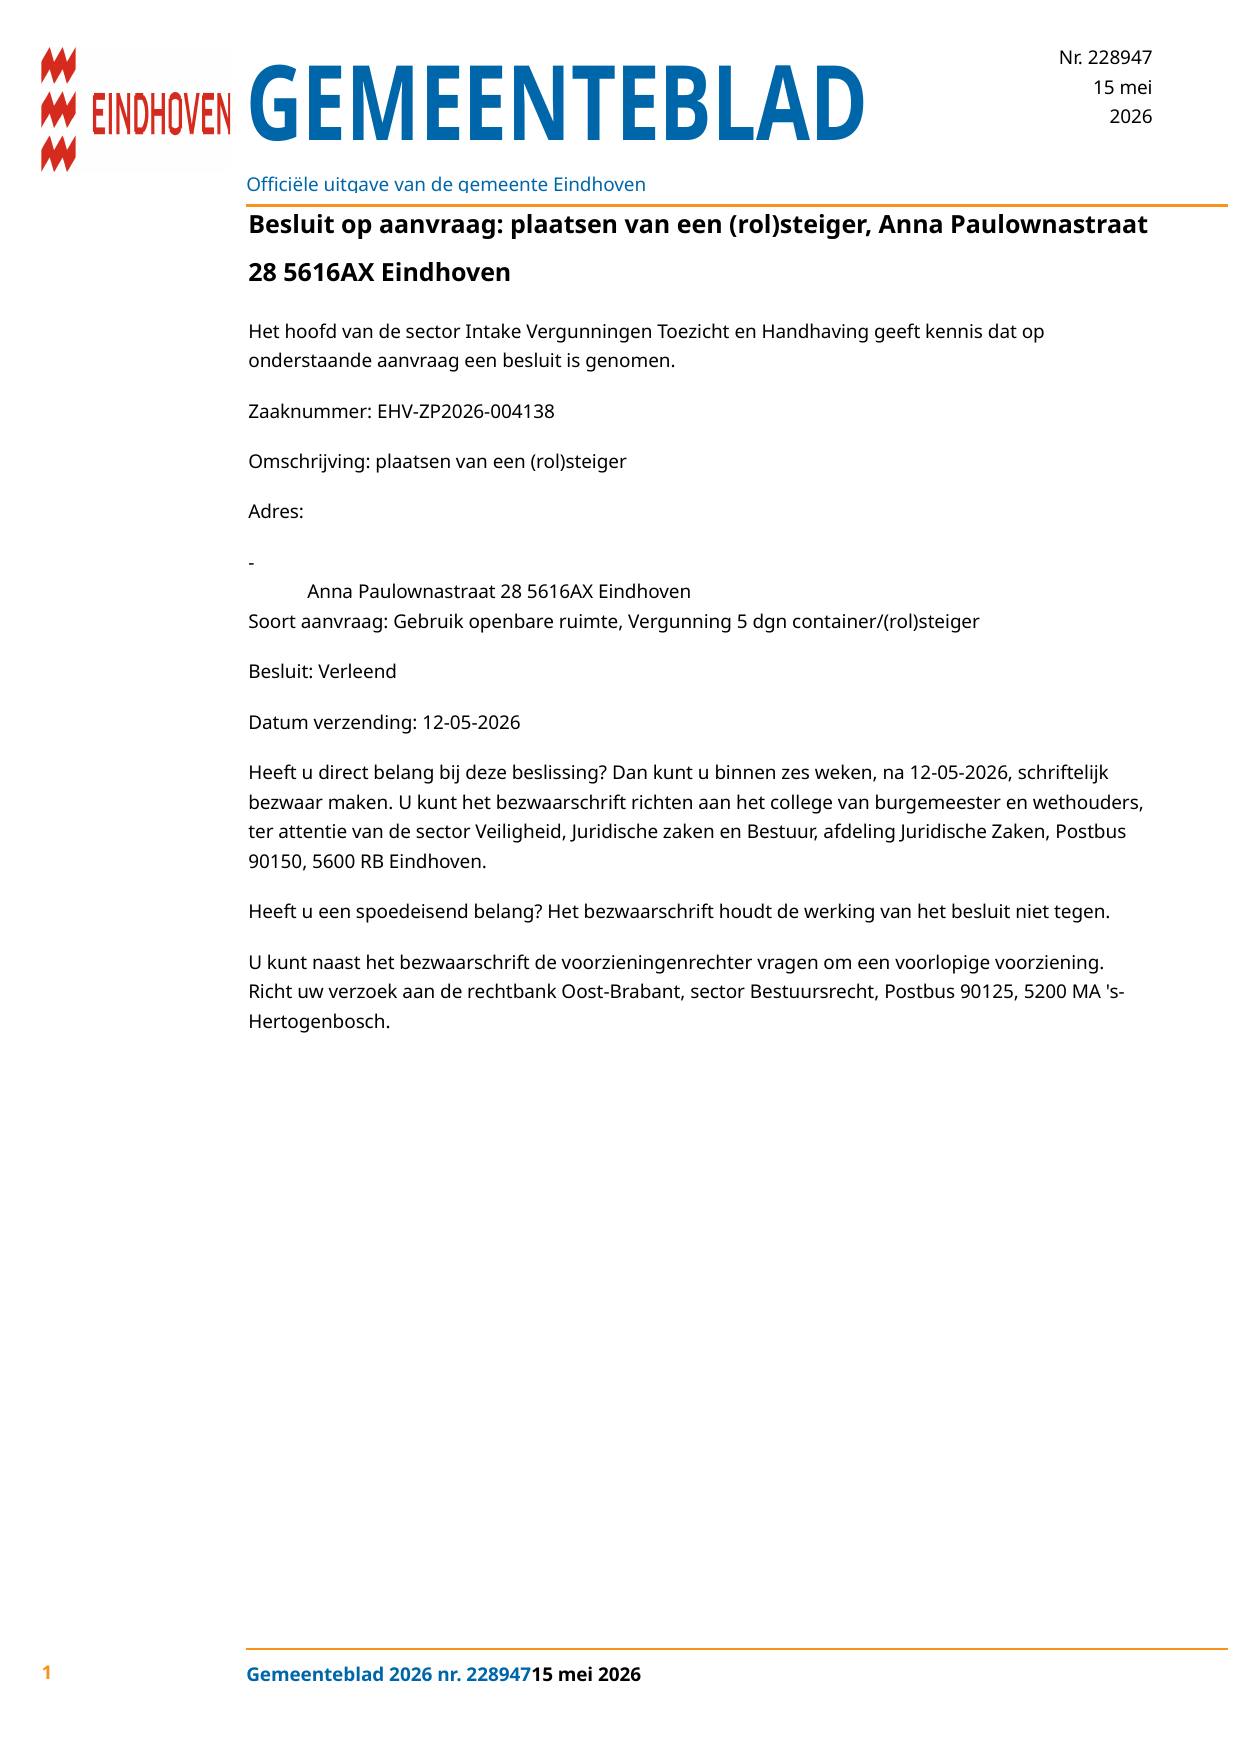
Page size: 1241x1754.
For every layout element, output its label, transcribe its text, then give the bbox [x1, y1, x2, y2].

list Anna Paulownastraat 28 5616AX Eindhoven [248, 579, 1152, 604]
text Heeft u een spoedeisend belang? Het bezwaarschrift houdt de werking van het besluit niet tegen. [248, 899, 1152, 924]
picture [41, 47, 231, 172]
text Besluit: Verleend [248, 659, 1152, 684]
text Soort aanvraag: Gebruik openbare ruimte, Vergunning 5 dgn container/(rol)steiger [248, 608, 1152, 634]
text U kunt naast het bezwaarschrift de voorzieningenrechter vragen om een voorlopige voorziening. Richt uw verzoek aan de rechtbank Oost-Brabant, sector Bestuursrecht, Postbus 90125, 5200 MA 's-Hertogenbosch. [248, 949, 1152, 1034]
text Heeft u direct belang bij deze beslissing? Dan kunt u binnen zes weken, na 12-05-2026, schriftelijk bezwaar maken. U kunt het bezwaarschrift richten aan het college van burgemeester en wethouders, ter attentie van de sector Veiligheid, Juridische zaken en Bestuur, afdeling Juridische Zaken, Postbus 90150, 5600 RB Eindhoven. [248, 759, 1152, 874]
text Datum verzending: 12-05-2026 [248, 709, 1152, 735]
text Omschrijving: plaatsen van een (rol)steiger [248, 448, 1152, 474]
text Het hoofd van de sector Intake Vergunningen Toezicht en Handhaving geeft kennis dat op onderstaande aanvraag een besluit is genomen. [248, 318, 1152, 373]
text Adres: [248, 499, 1152, 524]
text Zaaknummer: EHV-ZP2026-004138 [248, 398, 1152, 424]
text Besluit op aanvraag: plaatsen van een (rol)steiger, Anna Paulownastraat 28 5616AX Eindhoven [248, 207, 1152, 288]
